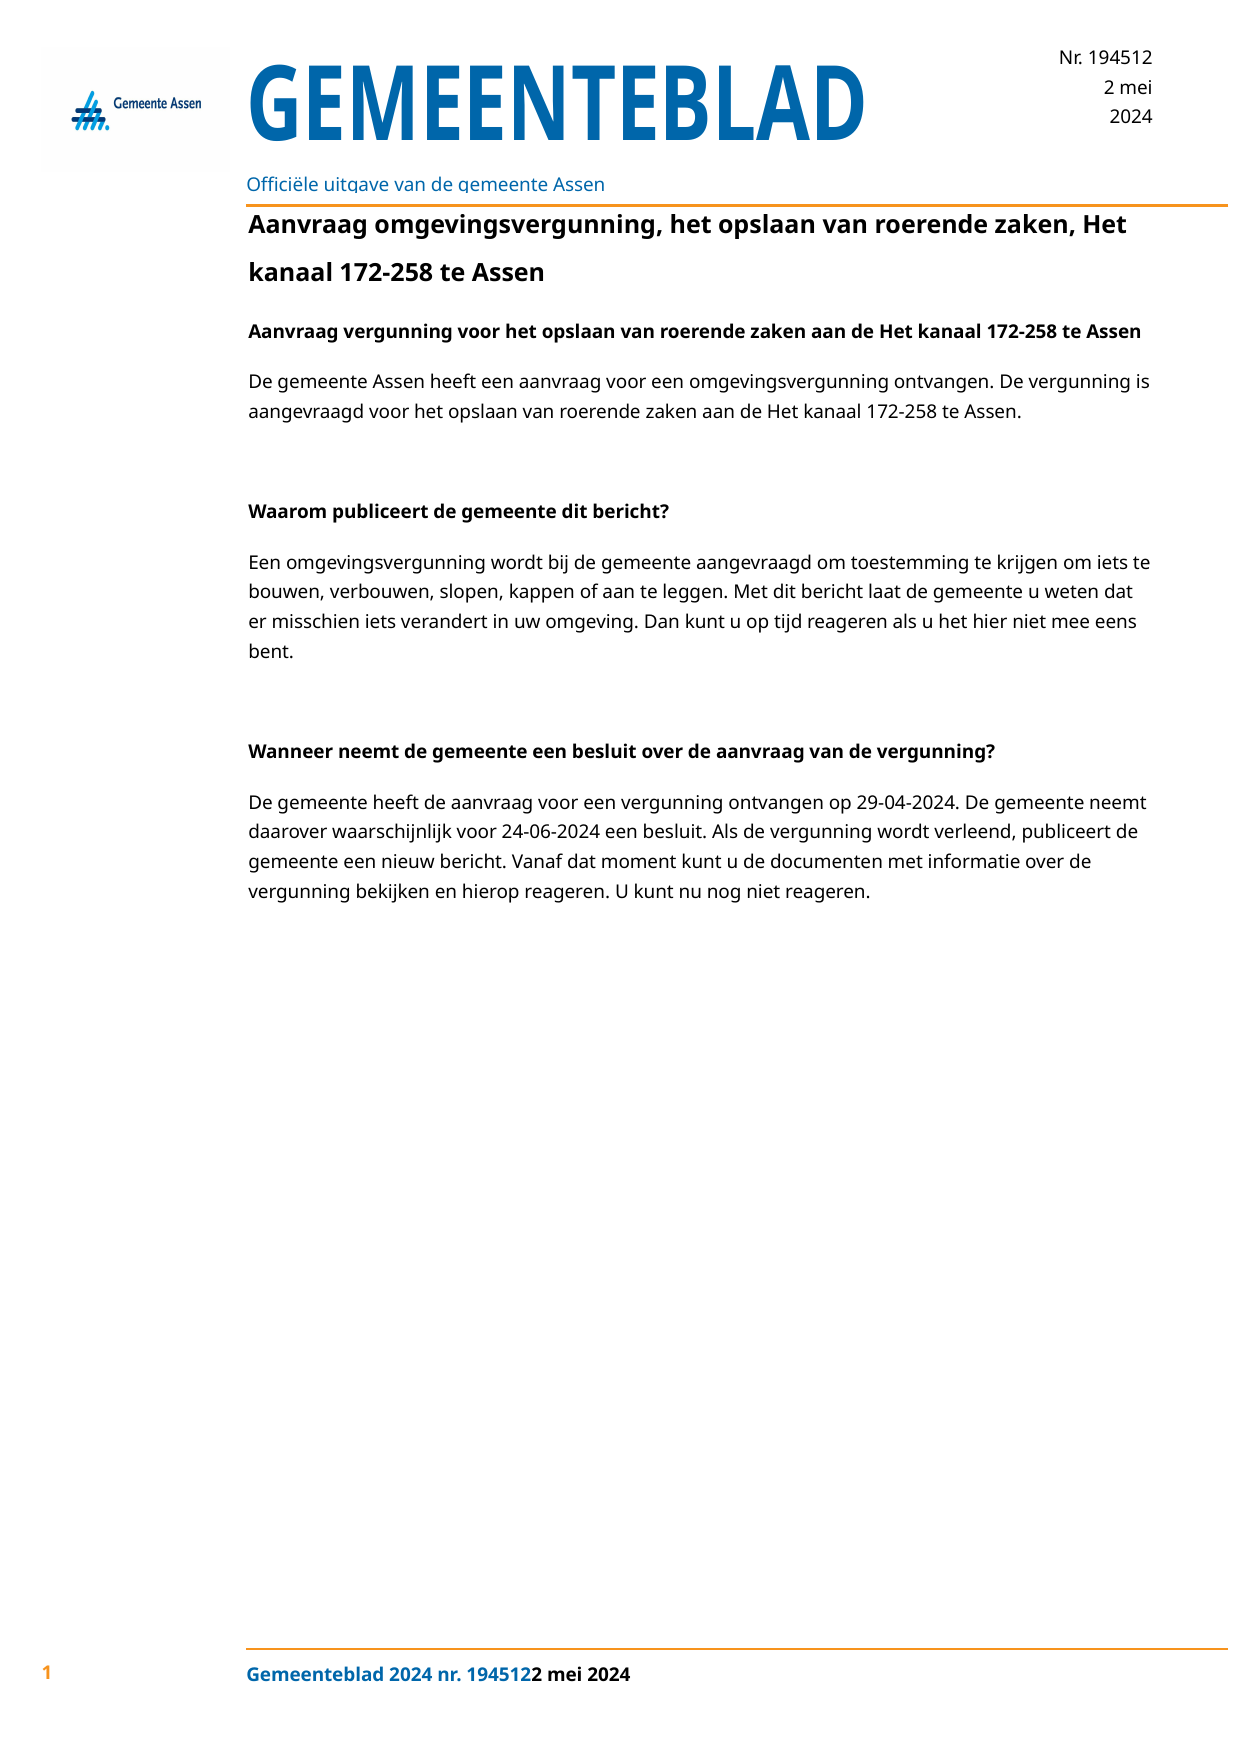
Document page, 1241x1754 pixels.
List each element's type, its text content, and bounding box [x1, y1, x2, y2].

text Wanneer neemt de gemeente een besluit over de aanvraag van de vergunning? [248, 739, 1152, 764]
text Een omgevingsvergunning wordt bij de gemeente aangevraagd om toestemming te krijgen om iets te bouwen, verbouwen, slopen, kappen of aan te leggen. Met dit bericht laat de gemeente u weten dat er misschien iets verandert in uw omgeving. Dan kunt u op tijd reageren als u het hier niet mee eens bent. [248, 549, 1152, 664]
text De gemeente Assen heeft een aanvraag voor een omgevingsvergunning ontvangen. De vergunning is aangevraagd voor het opslaan van roerende zaken aan de Het kanaal 172-258 te Assen. [248, 368, 1152, 424]
text Aanvraag vergunning voor het opslaan van roerende zaken aan de Het kanaal 172-258 te Assen [248, 318, 1152, 344]
text Aanvraag omgevingsvergunning, het opslaan van roerende zaken, Het kanaal 172-258 te Assen [248, 207, 1152, 288]
text Waarom publiceert de gemeente dit bericht? [248, 499, 1152, 524]
picture [41, 47, 231, 172]
text De gemeente heeft de aanvraag voor een vergunning ontvangen op 29-04-2024. De gemeente neemt daarover waarschijnlijk voor 24-06-2024 een besluit. Als de vergunning wordt verleend, publiceert de gemeente een nieuw bericht. Vanaf dat moment kunt u de documenten met informatie over de vergunning bekijken en hierop reageren. U kunt nu nog niet reageren. [248, 789, 1152, 904]
